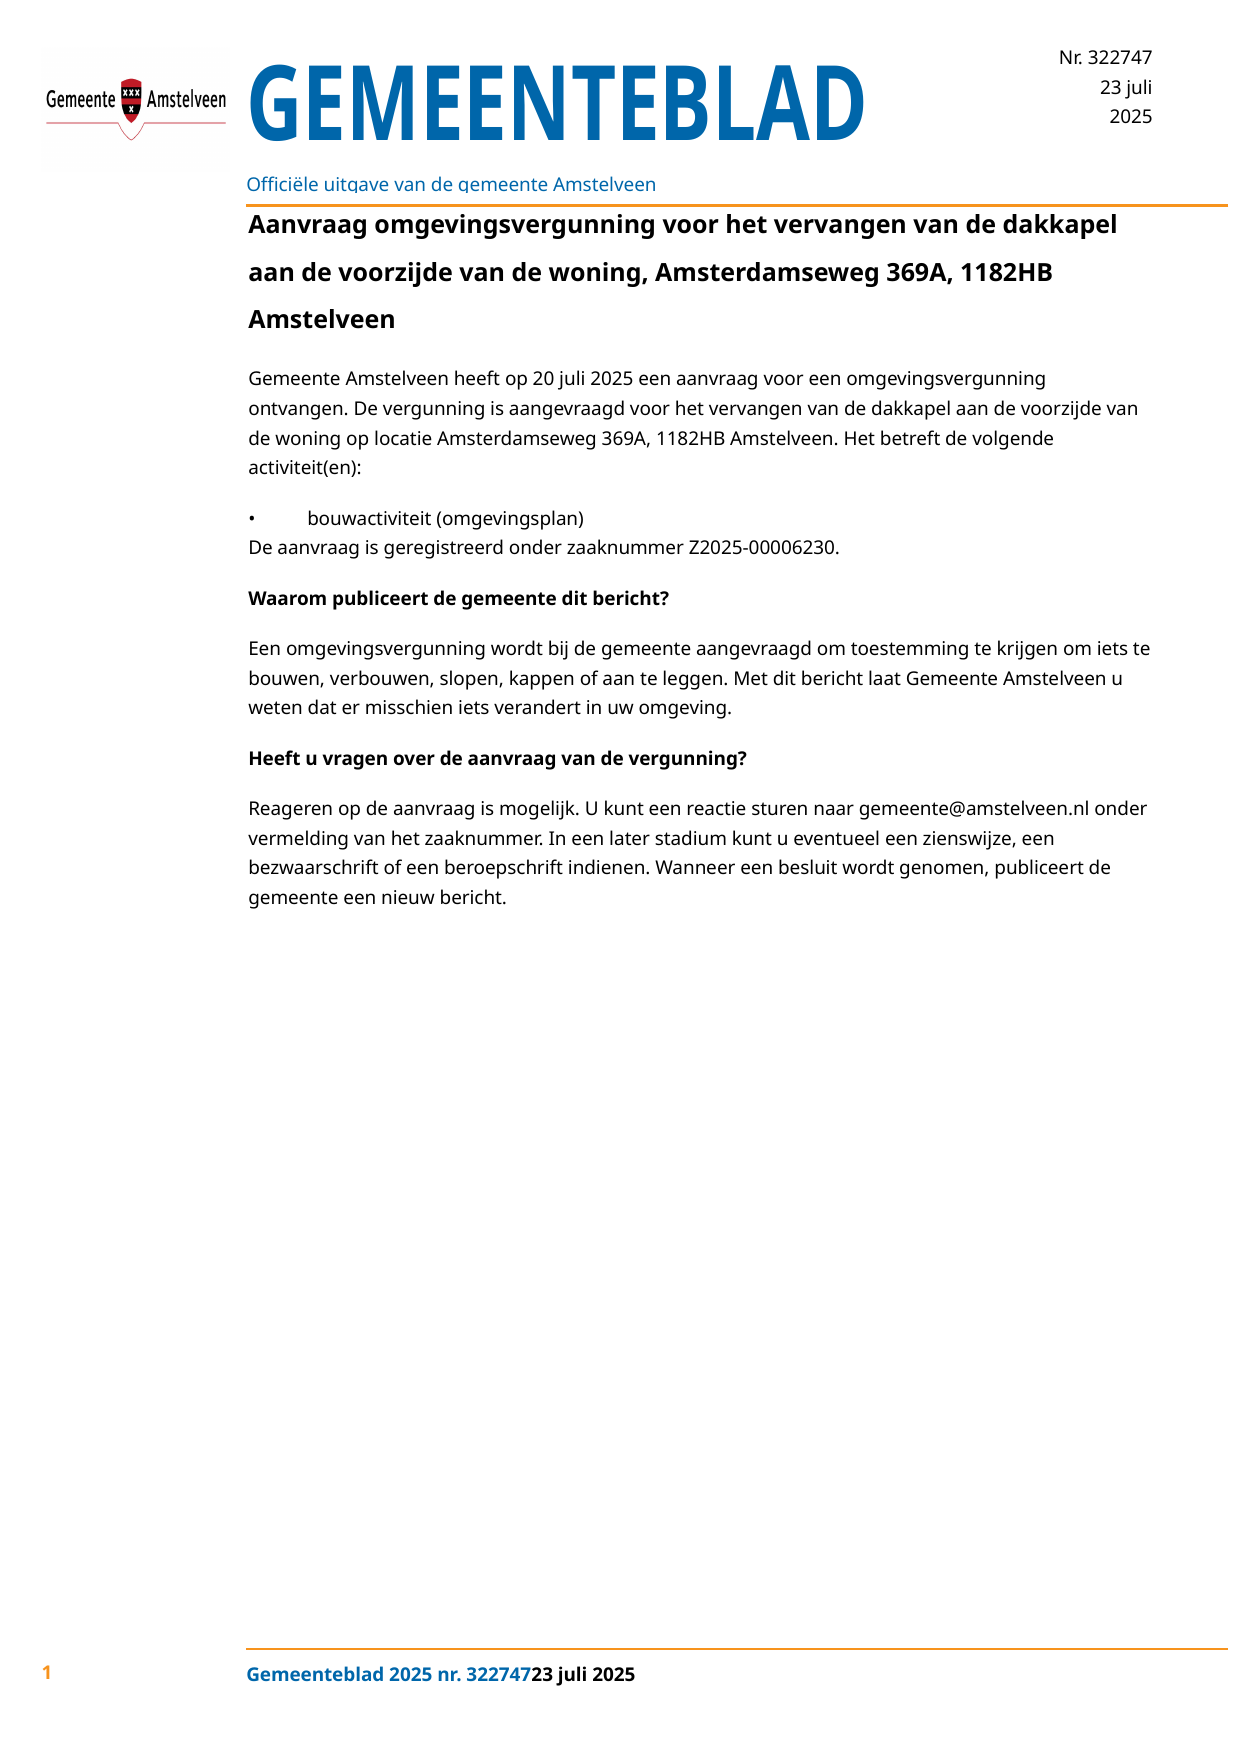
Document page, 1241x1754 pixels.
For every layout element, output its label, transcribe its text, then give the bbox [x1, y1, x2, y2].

picture [41, 47, 231, 172]
list bouwactiviteit (omgevingsplan) [248, 505, 1152, 530]
text Aanvraag omgevingsvergunning voor het vervangen van de dakkapel aan de voorzijde van de woning, Amsterdamseweg 369A, 1182HB Amstelveen [248, 207, 1152, 336]
text De aanvraag is geregistreerd onder zaaknummer Z2025-00006230. [248, 534, 1152, 560]
text Heeft u vragen over de aanvraag van de vergunning? [248, 745, 1152, 770]
text Reageren op de aanvraag is mogelijk. U kunt een reactie sturen naar gemeente@amstelveen.nl onder vermelding van het zaaknummer. In een later stadium kunt u eventueel een zienswijze, een bezwaarschrift of een beroepschrift indienen. Wanneer een besluit wordt genomen, publiceert de gemeente een nieuw bericht. [248, 795, 1152, 909]
text Een omgevingsvergunning wordt bij de gemeente aangevraagd om toestemming te krijgen om iets te bouwen, verbouwen, slopen, kappen of aan te leggen. Met dit bericht laat Gemeente Amstelveen u weten dat er misschien iets verandert in uw omgeving. [248, 635, 1152, 720]
text Gemeente Amstelveen heeft op 20 juli 2025 een aanvraag voor een omgevingsvergunning ontvangen. De vergunning is aangevraagd voor het vervangen van de dakkapel aan de voorzijde van de woning op locatie Amsterdamseweg 369A, 1182HB Amstelveen. Het betreft de volgende activiteit(en): [248, 366, 1152, 480]
text Waarom publiceert de gemeente dit bericht? [248, 585, 1152, 610]
